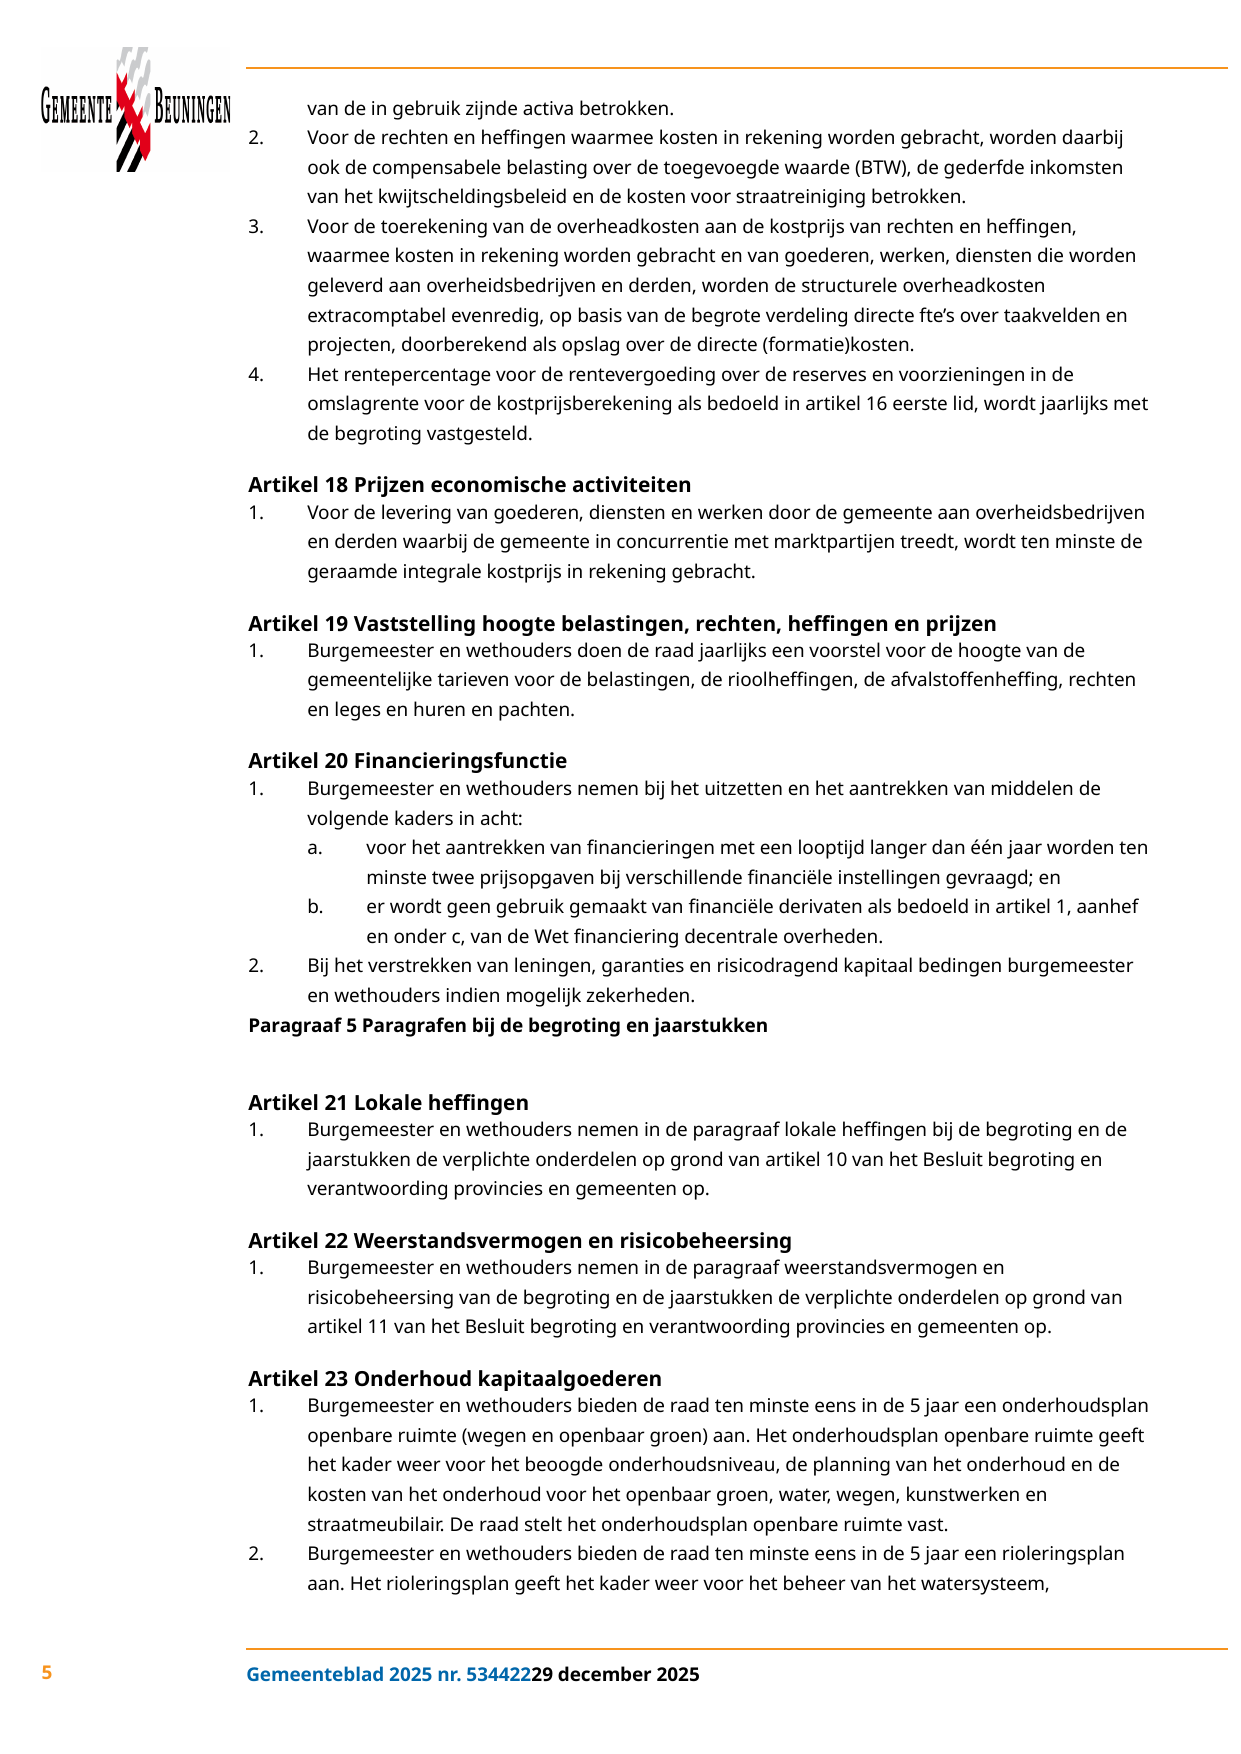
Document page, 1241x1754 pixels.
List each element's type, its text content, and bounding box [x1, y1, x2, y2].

list Burgemeester en wethouders nemen bij het uitzetten en het aantrekken van middelen de volgende kaders in acht: [248, 775, 1152, 830]
list Burgemeester en wethouders nemen in de paragraaf weerstandsvermogen en risicobeheersing van de begroting en de jaarstukken de verplichte onderdelen op grond van artikel 11 van het Besluit begroting en verantwoording provincies en gemeenten op. [248, 1254, 1152, 1339]
text Artikel 19 Vaststelling hoogte belastingen, rechten, heffingen en prijzen [248, 609, 1152, 637]
list Burgemeester en wethouders bieden de raad ten minste eens in de 5 jaar een onderhoudsplan openbare ruimte (wegen en openbaar groen) aan. Het onderhoudsplan openbare ruimte geeft het kader weer voor het beoogde onderhoudsniveau, de planning van het onderhoud en de kosten van het onderhoud voor het openbaar groen, water, wegen, kunstwerken en straatmeubilair. De raad stelt het onderhoudsplan openbare ruimte vast. [248, 1392, 1152, 1536]
text Artikel 18 Prijzen economische activiteiten [248, 471, 1152, 499]
list Bij het verstrekken van leningen, garanties en risicodragend kapitaal bedingen burgemeester en wethouders indien mogelijk zekerheden. [248, 953, 1152, 1008]
list Voor de rechten en heffingen waarmee kosten in rekening worden gebracht, worden daarbij ook de compensabele belasting over de toegevoegde waarde (BTW), de gederfde inkomsten van het kwijtscheldingsbeleid en de kosten voor straatreiniging betrokken. [248, 124, 1152, 209]
text Artikel 21 Lokale heffingen [248, 1088, 1152, 1116]
picture [41, 47, 231, 172]
list Voor de levering van goederen, diensten en werken door de gemeente aan overheidsbedrijven en derden waarbij de gemeente in concurrentie met marktpartijen treedt, wordt ten minste de geraamde integrale kostprijs in rekening gebracht. [248, 499, 1152, 584]
list Voor de toerekening van de overheadkosten aan de kostprijs van rechten en heffingen, waarmee kosten in rekening worden gebracht en van goederen, werken, diensten die worden geleverd aan overheidsbedrijven en derden, worden de structurele overheadkosten extracomptabel evenredig, op basis van de begrote verdeling directe fte’s over taakvelden en projecten, doorberekend als opslag over de directe (formatie)kosten. [248, 213, 1152, 357]
list voor het aantrekken van financieringen met een looptijd langer dan één jaar worden ten minste twee prijsopgaven bij verschillende financiële instellingen gevraagd; en [307, 834, 1152, 889]
text Artikel 20 Financieringsfunctie [248, 747, 1152, 775]
list Burgemeester en wethouders doen de raad jaarlijks een voorstel voor de hoogte van de gemeentelijke tarieven voor de belastingen, de rioolheffingen, de afvalstoffenheffing, rechten en leges en huren en pachten. [248, 637, 1152, 722]
text Artikel 22 Weerstandsvermogen en risicobeheersing [248, 1226, 1152, 1254]
list van de in gebruik zijnde activa betrokken. [248, 95, 1152, 121]
list Burgemeester en wethouders nemen in de paragraaf lokale heffingen bij de begroting en de jaarstukken de verplichte onderdelen op grond van artikel 10 van het Besluit begroting en verantwoording provincies en gemeenten op. [248, 1116, 1152, 1201]
text Artikel 23 Onderhoud kapitaalgoederen [248, 1364, 1152, 1392]
list er wordt geen gebruik gemaakt van financiële derivaten als bedoeld in artikel 1, aanhef en onder c, van de Wet financiering decentrale overheden. [307, 893, 1152, 949]
text Paragraaf 5 Paragrafen bij de begroting en jaarstukken [248, 1012, 1152, 1037]
list Burgemeester en wethouders bieden de raad ten minste eens in de 5 jaar een rioleringsplan aan. Het rioleringsplan geeft het kader weer voor het beheer van het watersysteem, [248, 1540, 1152, 1596]
list Het rentepercentage voor de rentevergoeding over de reserves en voorzieningen in de omslagrente voor de kostprijsberekening als bedoeld in artikel 16 eerste lid, wordt jaarlijks met de begroting vastgesteld. [248, 361, 1152, 446]
